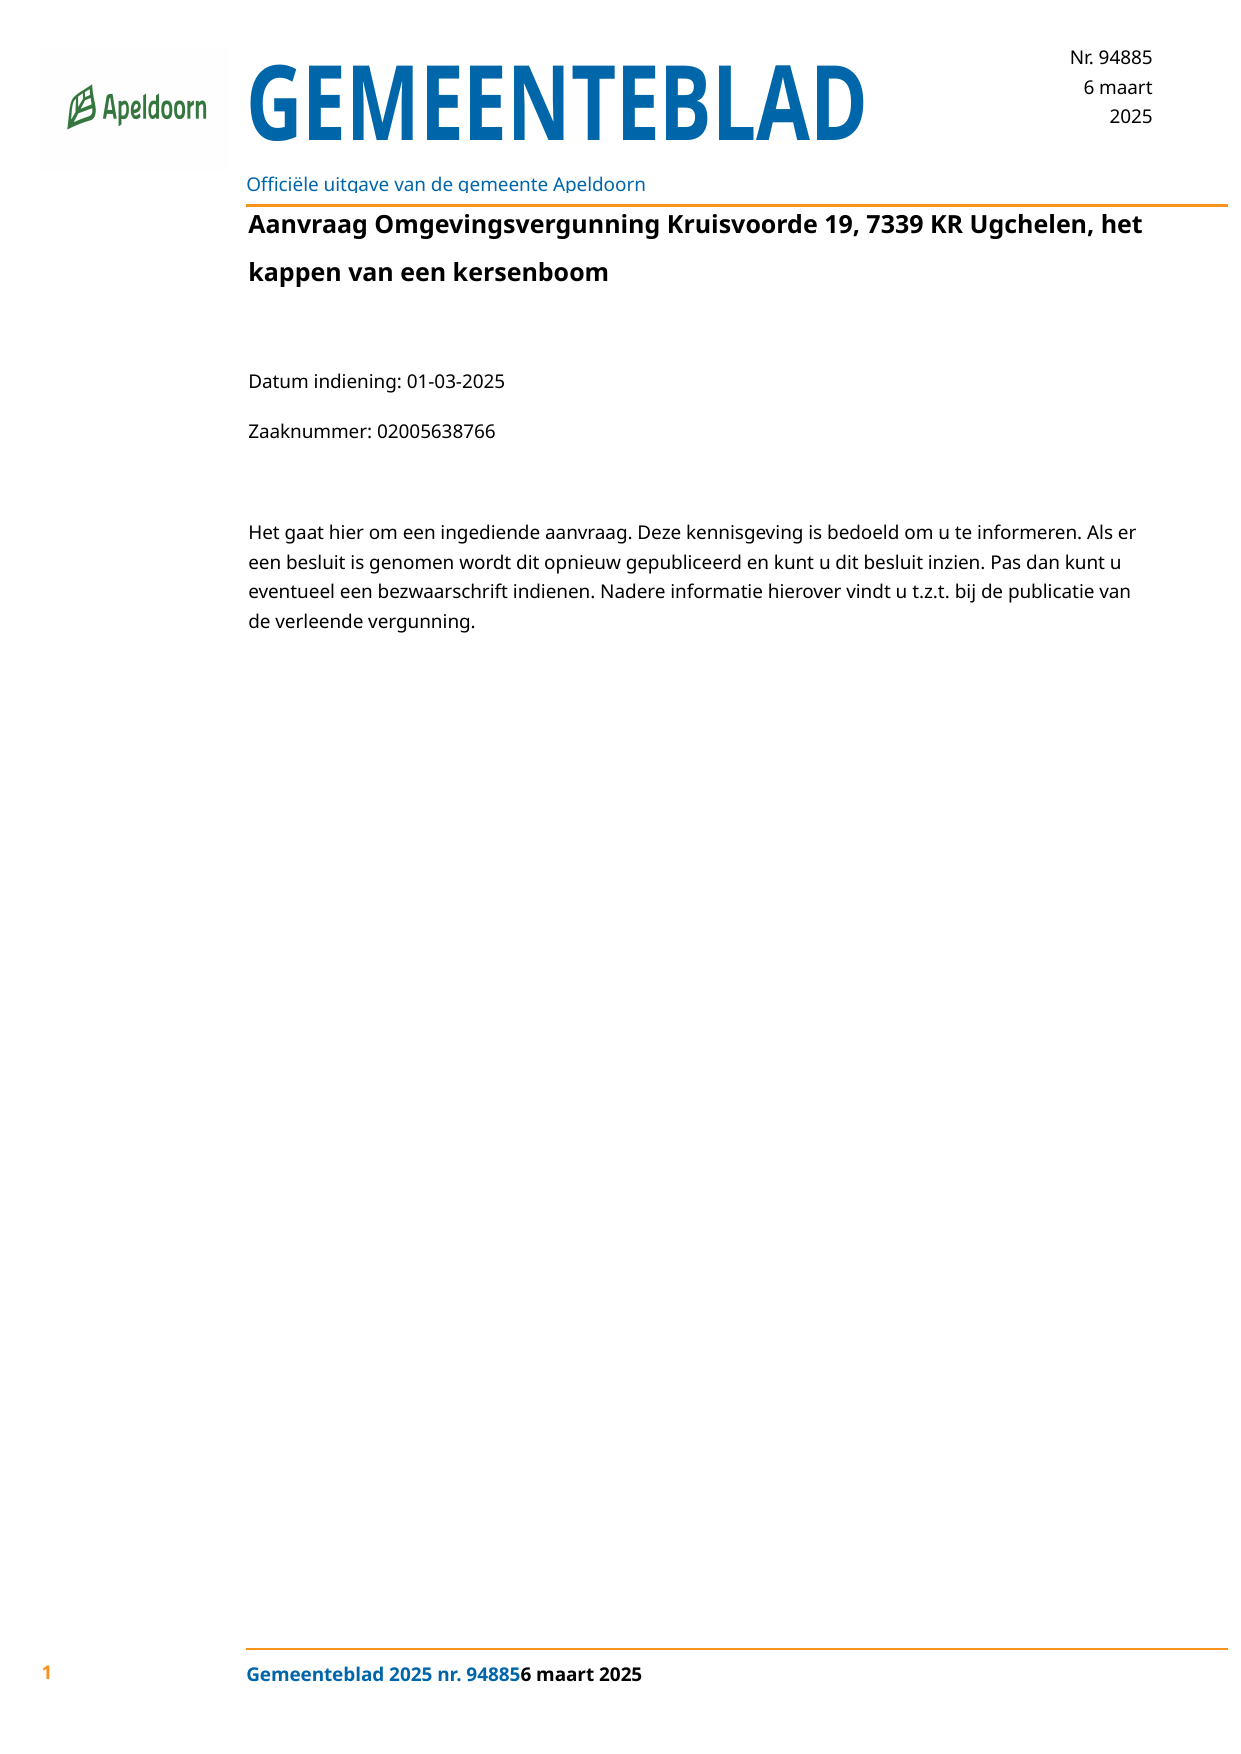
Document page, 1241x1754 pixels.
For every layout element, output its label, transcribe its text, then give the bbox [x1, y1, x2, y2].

text Het gaat hier om een ingediende aanvraag. Deze kennisgeving is bedoeld om u te informeren. Als er een besluit is genomen wordt dit opnieuw gepubliceerd en kunt u dit besluit inzien. Pas dan kunt u eventueel een bezwaarschrift indienen. Nadere informatie hierover vindt u t.z.t. bij de publicatie van de verleende vergunning. [248, 519, 1152, 634]
picture [41, 47, 231, 172]
text Zaaknummer: 02005638766 [248, 419, 1152, 444]
text Datum indiening: 01-03-2025 [248, 368, 1152, 394]
text Aanvraag Omgevingsvergunning Kruisvoorde 19, 7339 KR Ugchelen, het kappen van een kersenboom [248, 207, 1152, 288]
